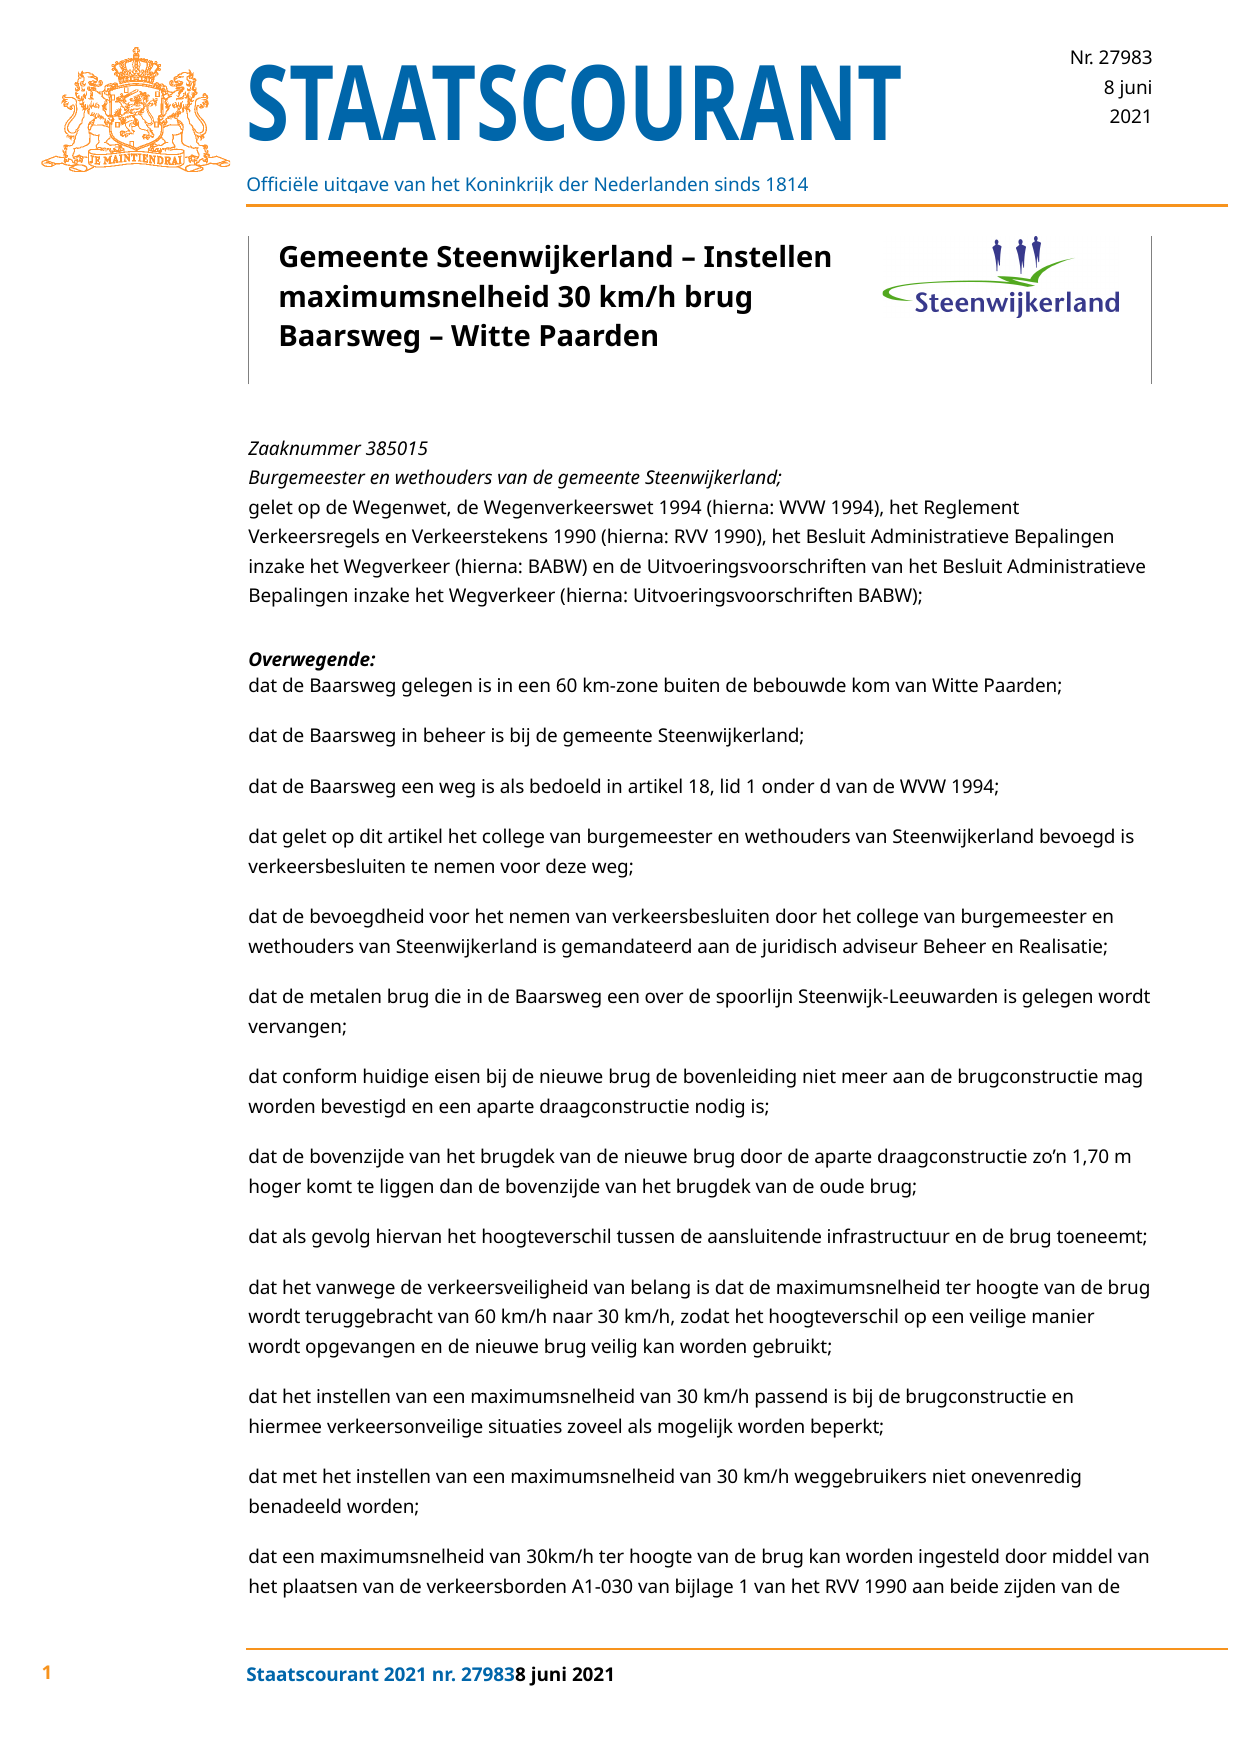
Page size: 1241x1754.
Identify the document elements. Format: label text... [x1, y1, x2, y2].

text dat de Baarsweg gelegen is in een 60 km-zone buiten de bebouwde kom van Witte Paarden; [248, 672, 1152, 698]
text dat het instellen van een maximumsnelheid van 30 km/h passend is bij de brugconstructie en hiermee verkeersonveilige situaties zoveel als mogelijk worden beperkt; [248, 1383, 1152, 1439]
text dat een maximumsnelheid van 30km/h ter hoogte van de brug kan worden ingesteld door middel van het plaatsen van de verkeersborden A1-030 van bijlage 1 van het RVV 1990 aan beide zijden van de [248, 1543, 1152, 1599]
text dat gelet op dit artikel het college van burgemeester en wethouders van Steenwijkerland bevoegd is verkeersbesluiten te nemen voor deze weg; [248, 823, 1152, 879]
table_header [850, 236, 1151, 384]
text Zaaknummer 385015 [248, 435, 1152, 460]
text dat de Baarsweg een weg is als bedoeld in artikel 18, lid 1 onder d van de WVW 1994; [248, 773, 1152, 799]
table_header Gemeente Steenwijkerland – Instellen maximumsnelheid 30 km/h brug Baarsweg – Witte Paarden [249, 236, 850, 384]
text dat conform huidige eisen bij de nieuwe brug de bovenleiding niet meer aan de brugconstructie mag worden bevestigd en een aparte draagconstructie nodig is; [248, 1063, 1152, 1119]
text dat de Baarsweg in beheer is bij de gemeente Steenwijkerland; [248, 723, 1152, 748]
text dat met het instellen van een maximumsnelheid van 30 km/h weggebruikers niet onevenredig benadeeld worden; [248, 1463, 1152, 1519]
text Burgemeester en wethouders van de gemeente Steenwijkerland; [248, 464, 1152, 490]
text Overwegende: [248, 647, 1152, 672]
text dat het vanwege de verkeersveiligheid van belang is dat de maximumsnelheid ter hoogte van de brug wordt teruggebracht van 60 km/h naar 30 km/h, zodat het hoogteverschil op een veilige manier wordt opgevangen en de nieuwe brug veilig kan worden gebruikt; [248, 1274, 1152, 1359]
text dat de bevoegdheid voor het nemen van verkeersbesluiten door het college van burgemeester en wethouders van Steenwijkerland is gemandateerd aan de juridisch adviseur Beheer en Realisatie; [248, 903, 1152, 959]
text dat als gevolg hiervan het hoogteverschil tussen de aansluitende infrastructuur en de brug toeneemt; [248, 1223, 1152, 1249]
text dat de bovenzijde van het brugdek van de nieuwe brug door de aparte draagconstructie zo’n 1,70 m hoger komt te liggen dan de bovenzijde van het brugdek van de oude brug; [248, 1143, 1152, 1199]
text dat de metalen brug die in de Baarsweg een over de spoorlijn Steenwijk-Leeuwarden is gelegen wordt vervangen; [248, 983, 1152, 1039]
picture [41, 47, 231, 172]
picture [882, 236, 1119, 318]
text gelet op de Wegenwet, de Wegenverkeerswet 1994 (hierna: WVW 1994), het Reglement Verkeersregels en Verkeerstekens 1990 (hierna: RVV 1990), het Besluit Administratieve Bepalingen inzake het Wegverkeer (hierna: BABW) en de Uitvoeringsvoorschriften van het Besluit Administratieve Bepalingen inzake het Wegverkeer (hierna: Uitvoeringsvoorschriften BABW); [248, 494, 1152, 608]
